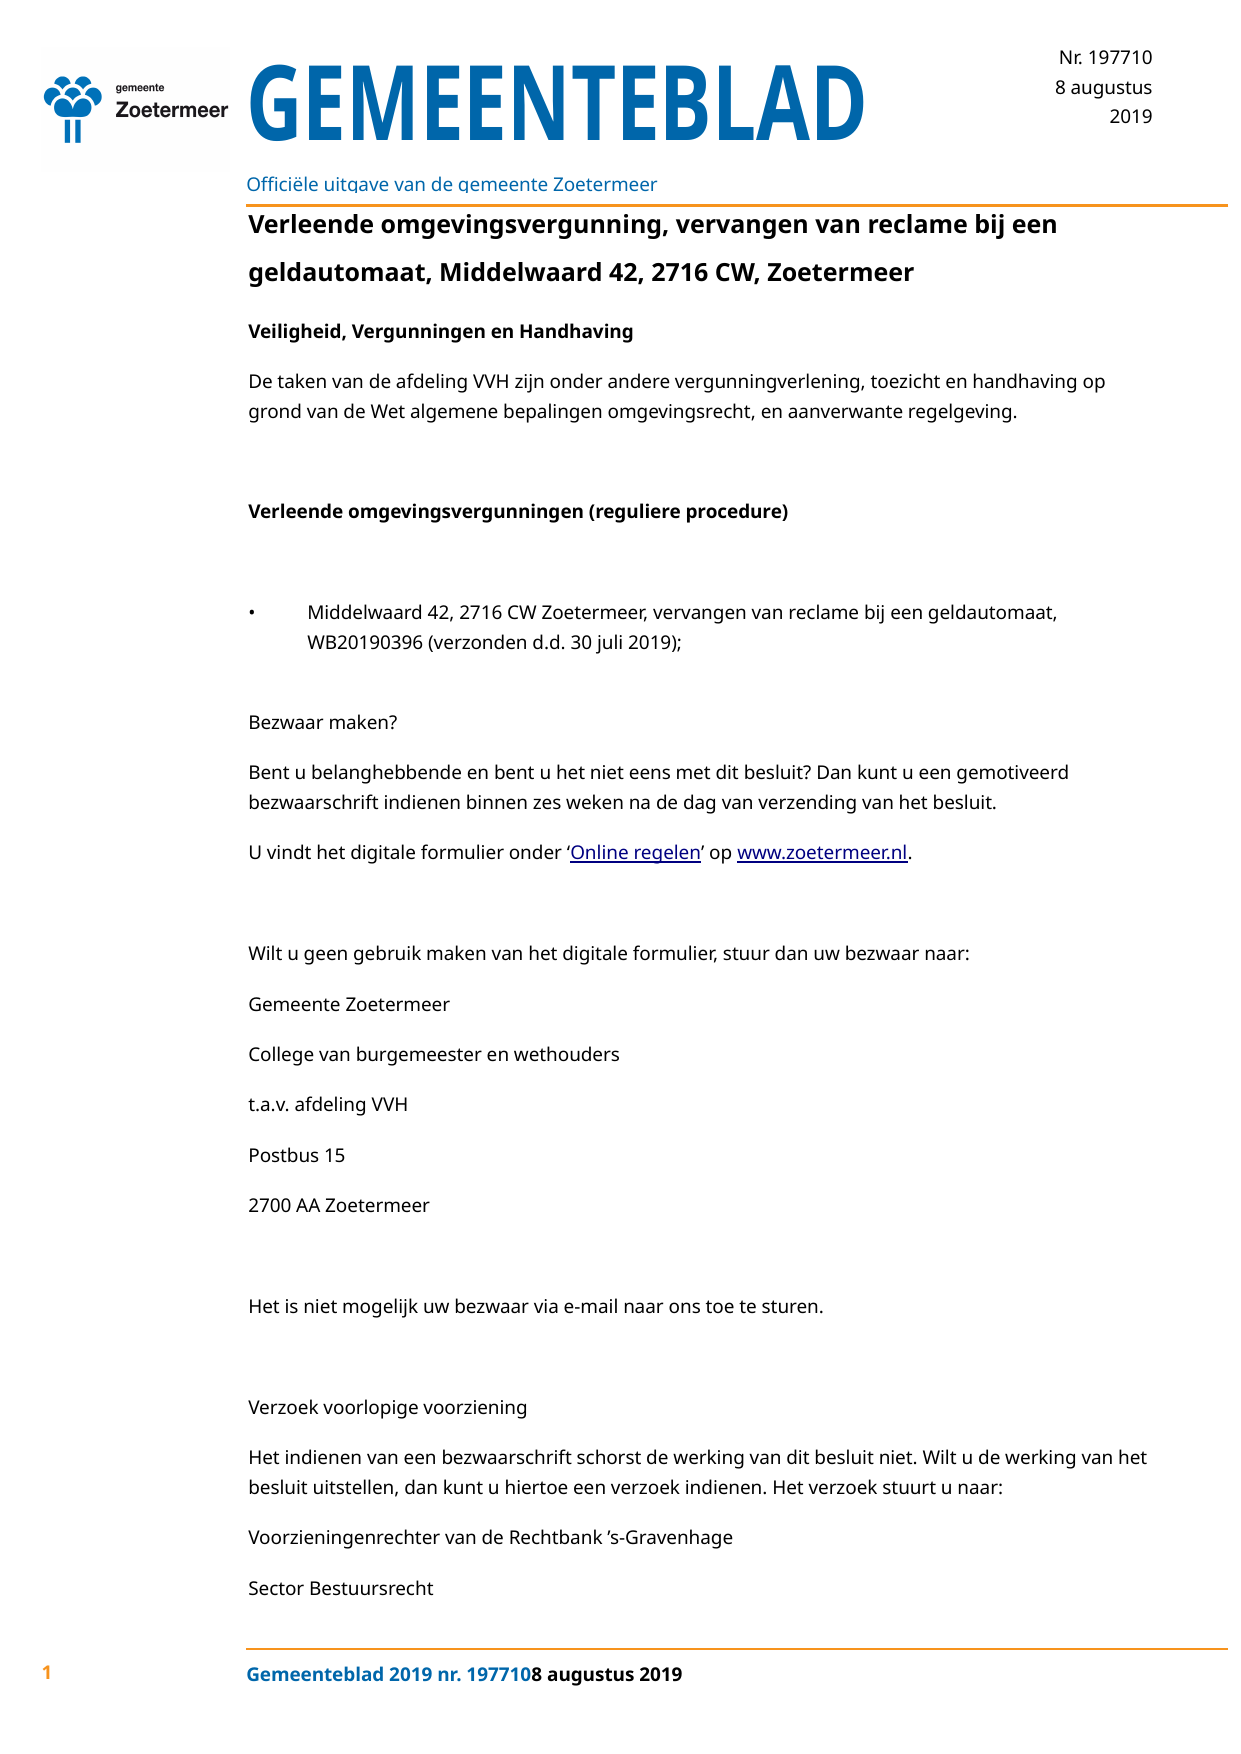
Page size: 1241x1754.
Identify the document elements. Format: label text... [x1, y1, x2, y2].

text De taken van de afdeling VVH zijn onder andere vergunningverlening, toezicht en handhaving op grond van de Wet algemene bepalingen omgevingsrecht, en aanverwante regelgeving. [248, 368, 1152, 424]
text Verleende omgevingsvergunning, vervangen van reclame bij een geldautomaat, Middelwaard 42, 2716 CW, Zoetermeer [248, 207, 1152, 288]
text Veiligheid, Vergunningen en Handhaving [248, 318, 1152, 344]
text t.a.v. afdeling VVH [248, 1092, 1152, 1117]
text Verleende omgevingsvergunningen (reguliere procedure) [248, 499, 1152, 524]
text Bent u belanghebbende en bent u het niet eens met dit besluit? Dan kunt u een gemotiveerd bezwaarschrift indienen binnen zes weken na de dag van verzending van het besluit. [248, 759, 1152, 815]
text 2700 AA Zoetermeer [248, 1192, 1152, 1218]
text U vindt het digitale formulier onder ‘Online regelen’ op www.zoetermeer.nl. [248, 839, 1152, 865]
text Het indienen van een bezwaarschrift schorst de werking van dit besluit niet. Wilt u de werking van het besluit uitstellen, dan kunt u hiertoe een verzoek indienen. Het verzoek stuurt u naar: [248, 1444, 1152, 1500]
text Verzoek voorlopige voorziening [248, 1394, 1152, 1420]
picture [41, 47, 231, 172]
text Sector Bestuursrecht [248, 1575, 1152, 1601]
list Middelwaard 42, 2716 CW Zoetermeer, vervangen van reclame bij een geldautomaat, WB20190396 (verzonden d.d. 30 juli 2019); [248, 599, 1152, 655]
text Gemeente Zoetermeer [248, 991, 1152, 1017]
text Postbus 15 [248, 1142, 1152, 1168]
text Wilt u geen gebruik maken van het digitale formulier, stuur dan uw bezwaar naar: [248, 940, 1152, 966]
text Voorzieningenrechter van de Rechtbank ’s-Gravenhage [248, 1524, 1152, 1550]
text College van burgemeester en wethouders [248, 1041, 1152, 1067]
text Bezwaar maken? [248, 709, 1152, 735]
text Het is niet mogelijk uw bezwaar via e-mail naar ons toe te sturen. [248, 1293, 1152, 1319]
